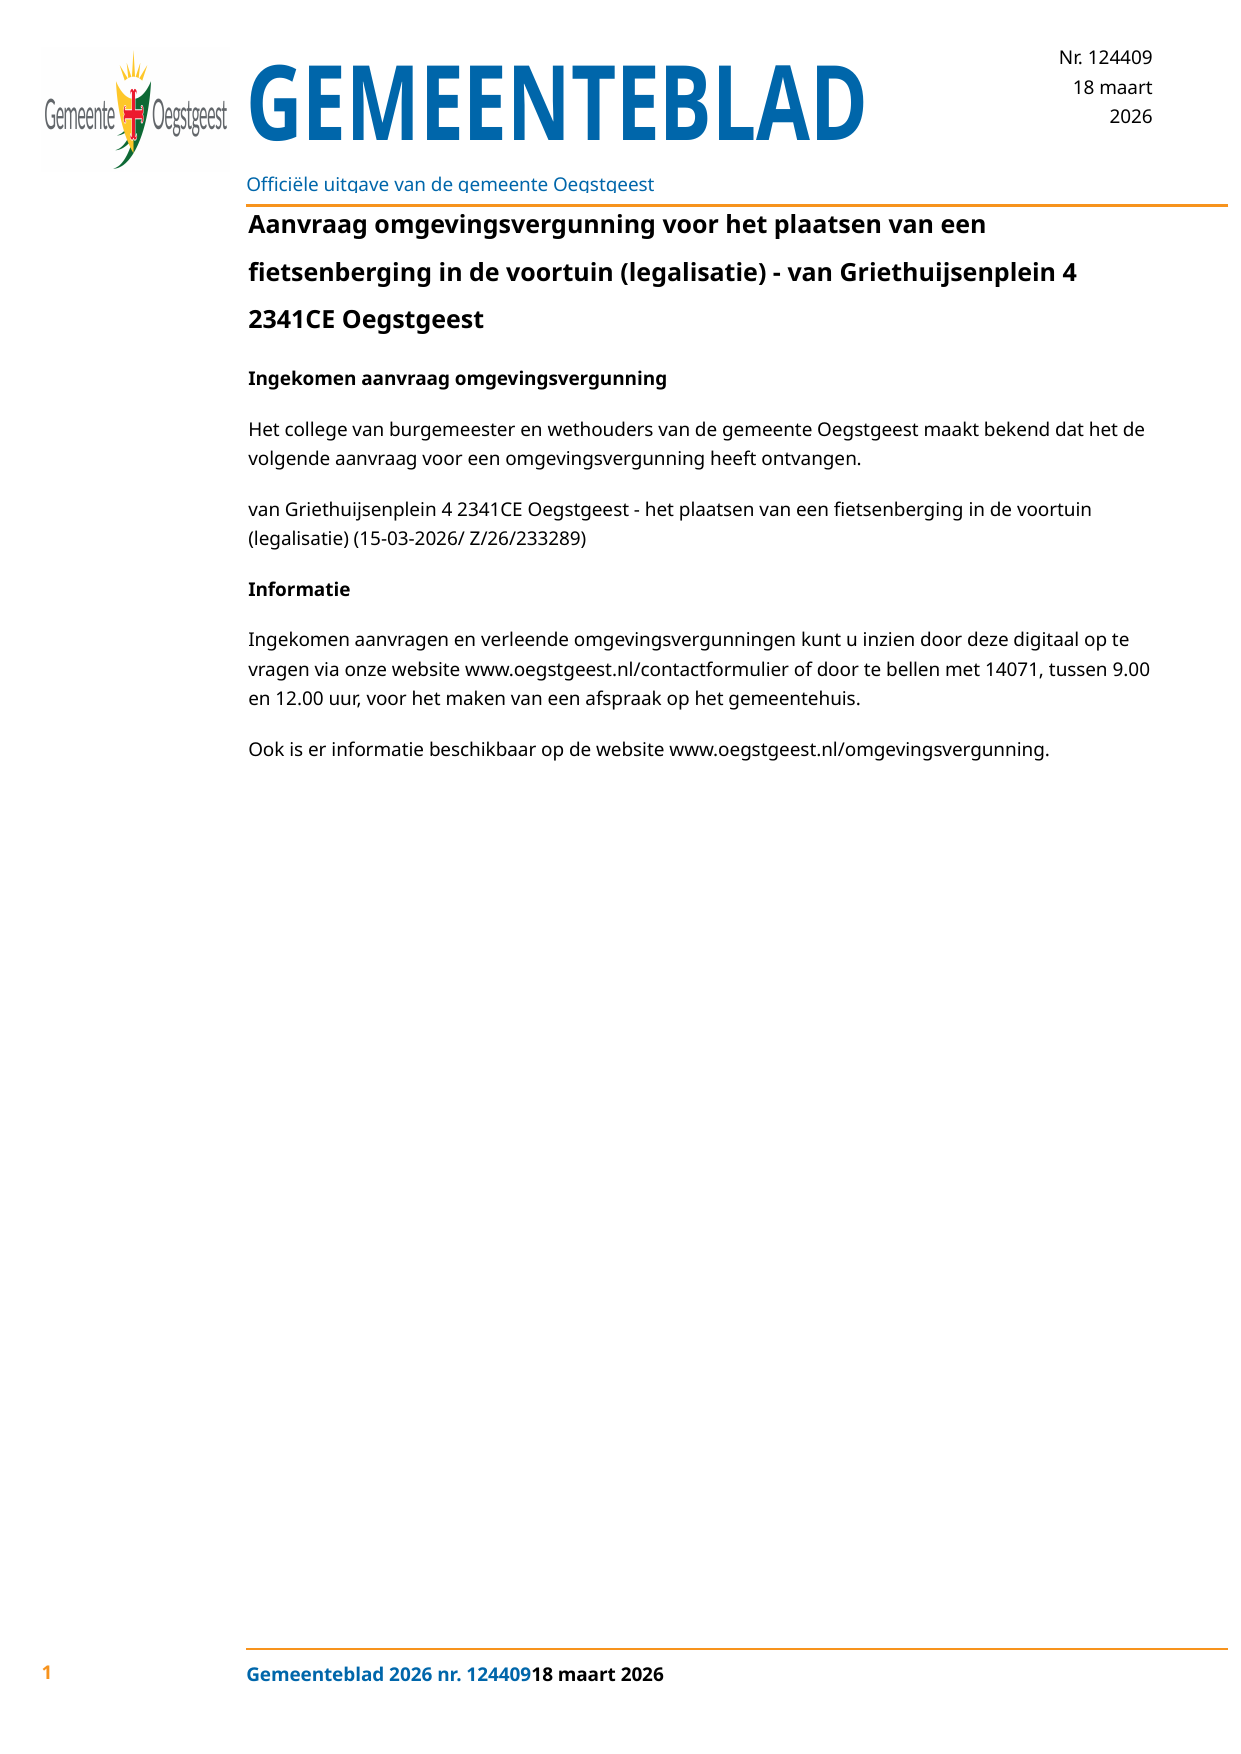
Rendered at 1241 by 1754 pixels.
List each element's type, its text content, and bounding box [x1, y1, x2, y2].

text Ingekomen aanvragen en verleende omgevingsvergunningen kunt u inzien door deze digitaal op te vragen via onze website www.oegstgeest.nl/contactformulier of door te bellen met 14071, tussen 9.00 en 12.00 uur, voor het maken van een afspraak op het gemeentehuis. [248, 626, 1152, 711]
text van Griethuijsenplein 4 2341CE Oegstgeest - het plaatsen van een fietsenberging in de voortuin (legalisatie) (15-03-2026/ Z/26/233289) [248, 496, 1152, 551]
text Aanvraag omgevingsvergunning voor het plaatsen van een fietsenberging in de voortuin (legalisatie) - van Griethuijsenplein 4 2341CE Oegstgeest [248, 207, 1152, 336]
text Ook is er informatie beschikbaar op de website www.oegstgeest.nl/omgevingsvergunning. [248, 736, 1152, 762]
text Het college van burgemeester en wethouders van de gemeente Oegstgeest maakt bekend dat het de volgende aanvraag voor een omgevingsvergunning heeft ontvangen. [248, 416, 1152, 471]
text Ingekomen aanvraag omgevingsvergunning [248, 366, 1152, 391]
text Informatie [248, 576, 1152, 602]
picture [41, 47, 231, 172]
